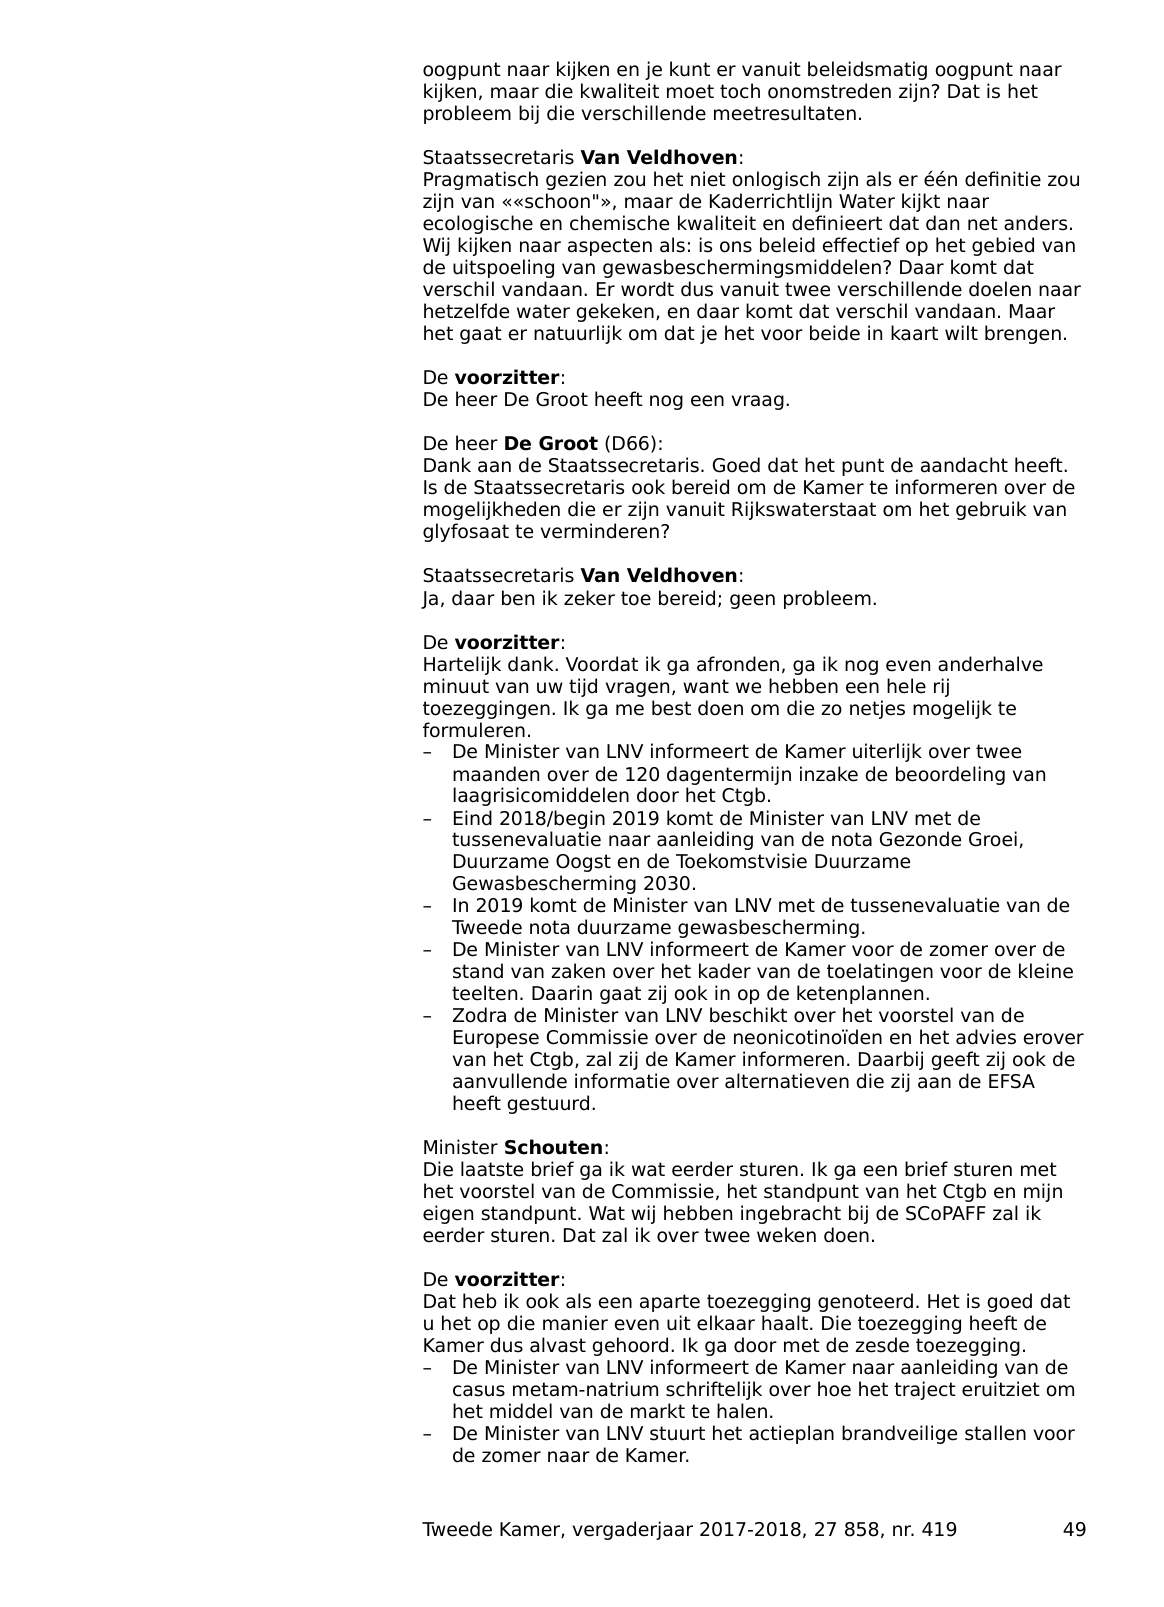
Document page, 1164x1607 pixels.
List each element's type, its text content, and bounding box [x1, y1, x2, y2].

text De voorzitter: [422, 632, 1087, 653]
text – De Minister van LNV stuurt het actieplan brandveilige stallen voor de zomer naar de Kamer. [422, 1423, 1087, 1467]
text – De Minister van LNV informeert de Kamer naar aanleiding van de casus metam-natrium schriftelijk over hoe het traject eruitziet om het middel van de markt te halen. [422, 1357, 1087, 1423]
text Dat heb ik ook als een aparte toezegging genoteerd. Het is goed dat u het op die manier even uit elkaar haalt. Die toezegging heeft de Kamer dus alvast gehoord. Ik ga door met de zesde toezegging. [422, 1291, 1087, 1357]
text Minister Schouten: [422, 1137, 1087, 1159]
text Dank aan de Staatssecretaris. Goed dat het punt de aandacht heeft. Is de Staatssecretaris ook bereid om de Kamer te informeren over de mogelijkheden die er zijn vanuit Rijkswaterstaat om het gebruik van glyfosaat te verminderen? [422, 455, 1087, 543]
text Hartelijk dank. Voordat ik ga afronden, ga ik nog even anderhalve minuut van uw tijd vragen, want we hebben een hele rij toezeggingen. Ik ga me best doen om die zo netjes mogelijk te formuleren. [422, 653, 1087, 741]
text Staatssecretaris Van Veldhoven: [422, 147, 1087, 169]
text – De Minister van LNV informeert de Kamer voor de zomer over de stand van zaken over het kader van de toelatingen voor de kleine teelten. Daarin gaat zij ook in op de ketenplannen. [422, 939, 1087, 1005]
text – Zodra de Minister van LNV beschikt over het voorstel van de Europese Commissie over de neonicotinoïden en het advies erover van het Ctgb, zal zij de Kamer informeren. Daarbij geeft zij ook de aanvullende informatie over alternatieven die zij aan de EFSA heeft gestuurd. [422, 1005, 1087, 1115]
text De voorzitter: [422, 1269, 1087, 1291]
text – Eind 2018/begin 2019 komt de Minister van LNV met de tussenevaluatie naar aanleiding van de nota Gezonde Groei, Duurzame Oogst en de Toekomstvisie Duurzame Gewasbescherming 2030. [422, 807, 1087, 895]
text Pragmatisch gezien zou het niet onlogisch zijn als er één definitie zou zijn van ««schoon"», maar de Kaderrichtlijn Water kijkt naar ecologische en chemische kwaliteit en definieert dat dan net anders. Wij kijken naar aspecten als: is ons beleid effectief op het gebied van de uitspoeling van gewasbeschermingsmiddelen? Daar komt dat verschil vandaan. Er wordt dus vanuit twee verschillende doelen naar hetzelfde water gekeken, en daar komt dat verschil vandaan. Maar het gaat er natuurlijk om dat je het voor beide in kaart wilt brengen. [422, 169, 1087, 345]
text Die laatste brief ga ik wat eerder sturen. Ik ga een brief sturen met het voorstel van de Commissie, het standpunt van het Ctgb en mijn eigen standpunt. Wat wij hebben ingebracht bij de SCoPAFF zal ik eerder sturen. Dat zal ik over twee weken doen. [422, 1159, 1087, 1247]
text oogpunt naar kijken en je kunt er vanuit beleidsmatig oogpunt naar kijken, maar die kwaliteit moet toch onomstreden zijn? Dat is het probleem bij die verschillende meetresultaten. [422, 59, 1087, 125]
text Staatssecretaris Van Veldhoven: [422, 565, 1087, 587]
text Ja, daar ben ik zeker toe bereid; geen probleem. [422, 587, 1087, 609]
text De heer De Groot (D66): [422, 433, 1087, 455]
text De voorzitter: [422, 367, 1087, 389]
text – In 2019 komt de Minister van LNV met de tussenevaluatie van de Tweede nota duurzame gewasbescherming. [422, 895, 1087, 939]
text De heer De Groot heeft nog een vraag. [422, 389, 1087, 411]
text – De Minister van LNV informeert de Kamer uiterlijk over twee maanden over de 120 dagentermijn inzake de beoordeling van laagrisicomiddelen door het Ctgb. [422, 741, 1087, 807]
